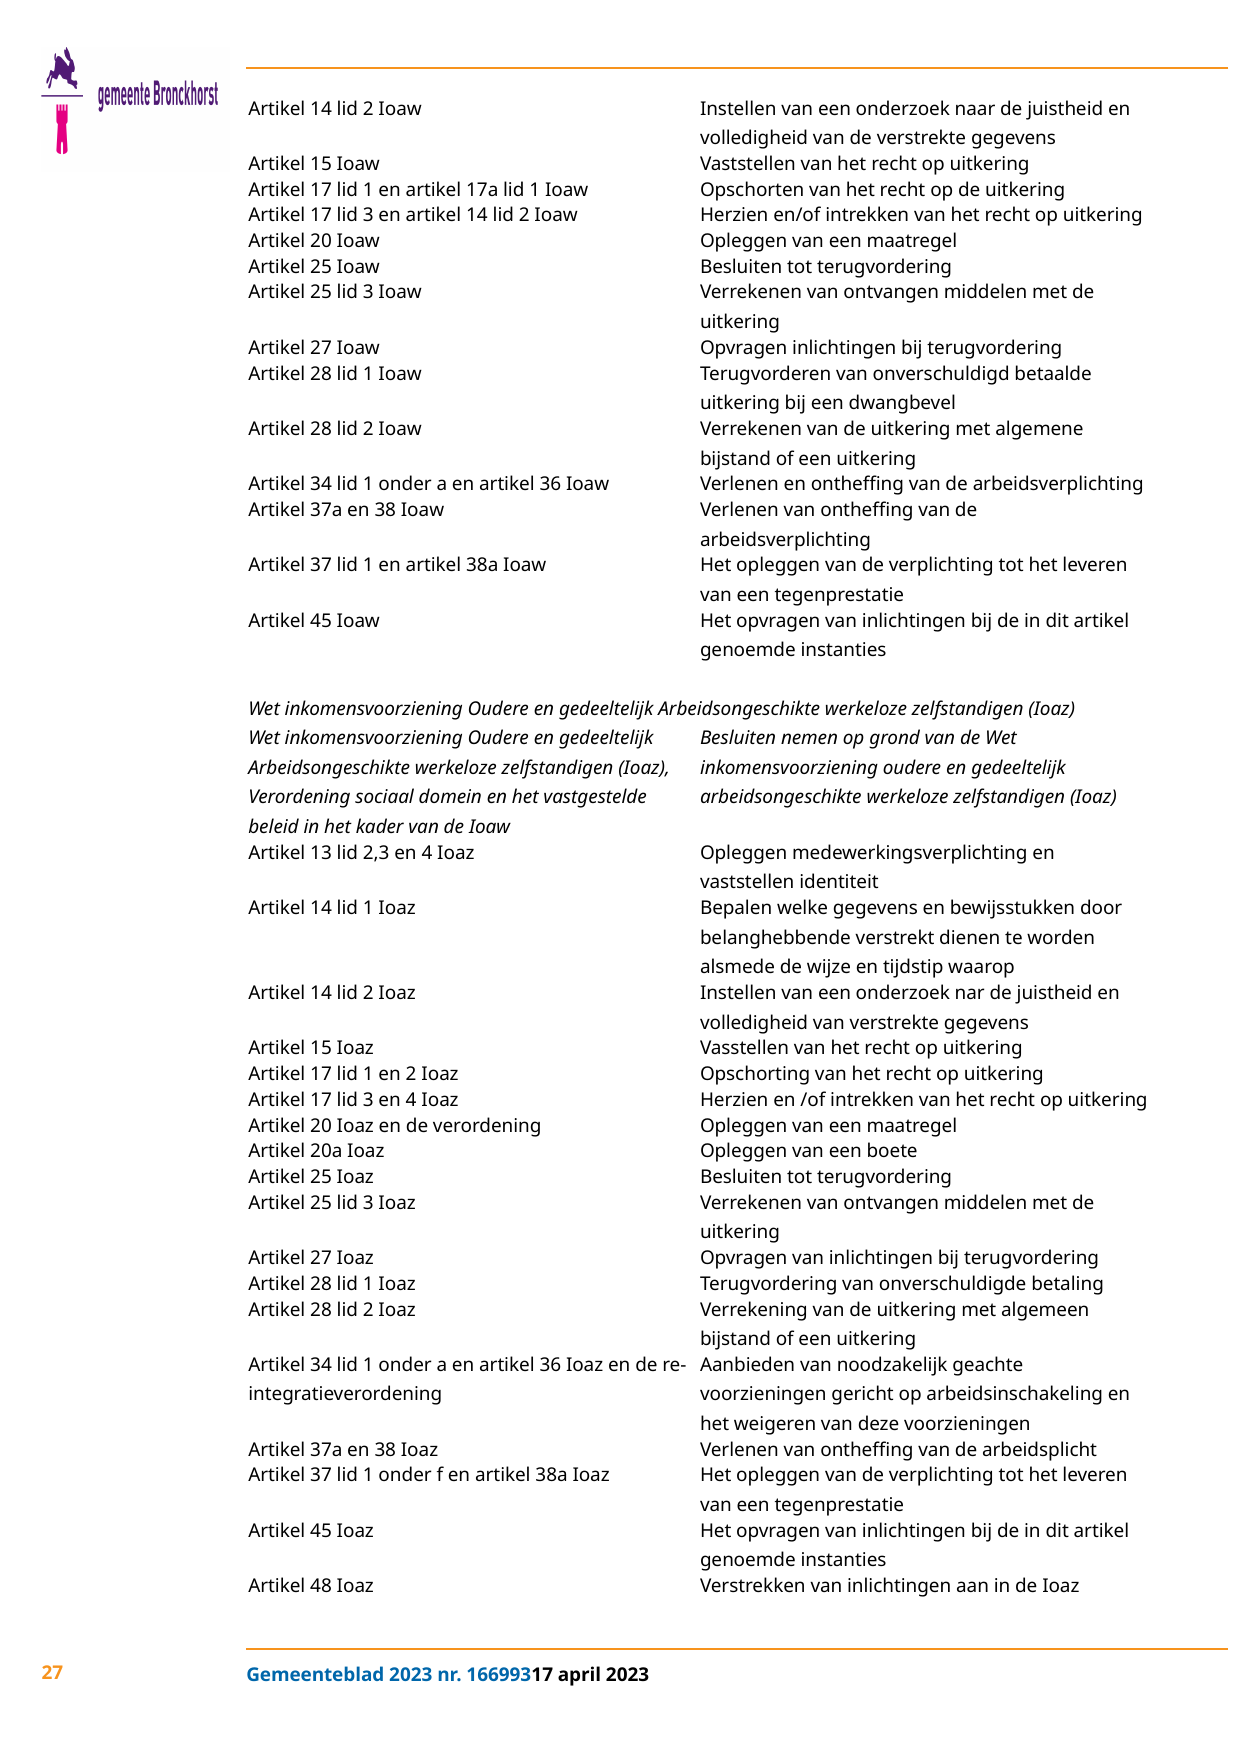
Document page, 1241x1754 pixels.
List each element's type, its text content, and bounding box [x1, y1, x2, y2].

table_cell Artikel 37 lid 1 en artikel 38a Ioaw [248, 551, 700, 607]
table_cell Het opleggen van de verplichting tot het leveren van een tegenprestatie [700, 1462, 1152, 1517]
table_header Besluiten nemen op grond van de Wet inkomensvoorziening oudere en gedeeltelijk arbeidsongeschikte werkeloze zelfstandigen (Ioaz) [700, 725, 1152, 839]
table_cell Artikel 37a en 38 Ioaw [248, 496, 700, 551]
table_cell Artikel 25 lid 3 Ioaz [248, 1189, 700, 1244]
table_cell Artikel 28 lid 2 Ioaz [248, 1296, 700, 1351]
table_cell Opleggen van een maatregel [700, 227, 1152, 253]
table_cell Artikel 17 lid 1 en 2 Ioaz [248, 1060, 700, 1086]
table_cell Opleggen van een maatregel [700, 1112, 1152, 1137]
table_cell Artikel 25 Ioaw [248, 253, 700, 279]
table_cell Besluiten tot terugvordering [700, 253, 1152, 279]
table_cell Artikel 48 Ioaz [248, 1572, 700, 1598]
table_cell Opvragen inlichtingen bij terugvordering [700, 334, 1152, 360]
table_cell Artikel 25 lid 3 Ioaw [248, 279, 700, 334]
table_cell Herzien en/of intrekken van het recht op uitkering [700, 202, 1152, 227]
table_cell Aanbieden van noodzakelijk geachte voorzieningen gericht op arbeidsinschakeling en het weigeren van deze voorzieningen [700, 1351, 1152, 1436]
table_cell Artikel 14 lid 1 Ioaz [248, 894, 700, 979]
table_cell Artikel 28 lid 2 Ioaw [248, 415, 700, 470]
table_cell Artikel 45 Ioaz [248, 1517, 700, 1572]
table_cell Verrekening van de uitkering met algemeen bijstand of een uitkering [700, 1296, 1152, 1351]
table_cell Verlenen van ontheffing van de arbeidsplicht [700, 1436, 1152, 1462]
table_cell Vaststellen van het recht op uitkering [700, 150, 1152, 176]
table_cell Terugvorderen van onverschuldigd betaalde uitkering bij een dwangbevel [700, 360, 1152, 415]
table_cell Verlenen van ontheffing van de arbeidsverplichting [700, 496, 1152, 551]
table_cell Vasstellen van het recht op uitkering [700, 1035, 1152, 1060]
table_cell Artikel 28 lid 1 Ioaw [248, 360, 700, 415]
table_cell Artikel 14 lid 2 Ioaw [248, 95, 700, 150]
table_cell Artikel 20a Ioaz [248, 1138, 700, 1163]
table_cell Artikel 27 Ioaz [248, 1244, 700, 1270]
table_cell Opvragen van inlichtingen bij terugvordering [700, 1244, 1152, 1270]
table_cell Artikel 34 lid 1 onder a en artikel 36 Ioaw [248, 470, 700, 496]
table_cell Artikel 45 Ioaw [248, 607, 700, 662]
table_cell Opleggen medewerkingsverplichting en vaststellen identiteit [700, 839, 1152, 894]
table_cell Instellen van een onderzoek naar de juistheid en volledigheid van de verstrekte gegevens [700, 95, 1152, 150]
table_cell Het opvragen van inlichtingen bij de in dit artikel genoemde instanties [700, 607, 1152, 662]
table_cell Artikel 37a en 38 Ioaz [248, 1436, 700, 1462]
table_cell Artikel 17 lid 3 en artikel 14 lid 2 Ioaw [248, 202, 700, 227]
table_cell Besluiten tot terugvordering [700, 1163, 1152, 1189]
table_cell Het opvragen van inlichtingen bij de in dit artikel genoemde instanties [700, 1517, 1152, 1572]
table_cell Artikel 25 Ioaz [248, 1163, 700, 1189]
table_cell Artikel 14 lid 2 Ioaz [248, 979, 700, 1034]
table_cell Terugvordering van onverschuldigde betaling [700, 1270, 1152, 1296]
table_cell Artikel 37 lid 1 onder f en artikel 38a Ioaz [248, 1462, 700, 1517]
table_cell Verstrekken van inlichtingen aan in de Ioaz [700, 1572, 1152, 1598]
table_cell Bepalen welke gegevens en bewijsstukken door belanghebbende verstrekt dienen te worden alsmede de wijze en tijdstip waarop [700, 894, 1152, 979]
table_cell Artikel 28 lid 1 Ioaz [248, 1270, 700, 1296]
text Wet inkomensvoorziening Oudere en gedeeltelijk Arbeidsongeschikte werkeloze zelfstandigen (Ioaz) [248, 695, 1152, 721]
table_cell Het opleggen van de verplichting tot het leveren van een tegenprestatie [700, 551, 1152, 607]
table_cell Artikel 34 lid 1 onder a en artikel 36 Ioaz en de re-integratieverordening [248, 1351, 700, 1436]
table_cell Instellen van een onderzoek nar de juistheid en volledigheid van verstrekte gegevens [700, 979, 1152, 1034]
table_cell Artikel 27 Ioaw [248, 334, 700, 360]
table_cell Herzien en /of intrekken van het recht op uitkering [700, 1086, 1152, 1112]
table_cell Artikel 15 Ioaz [248, 1035, 700, 1060]
table_cell Verlenen en ontheffing van de arbeidsverplichting [700, 470, 1152, 496]
picture [41, 47, 231, 172]
table_header Wet inkomensvoorziening Oudere en gedeeltelijk Arbeidsongeschikte werkeloze zelfstandigen (Ioaz), Verordening sociaal domein en het vastgestelde beleid in het kader van de Ioaw [248, 725, 700, 839]
table_cell Opschorting van het recht op uitkering [700, 1060, 1152, 1086]
table_cell Artikel 20 Ioaw [248, 227, 700, 253]
table_cell Verrekenen van ontvangen middelen met de uitkering [700, 279, 1152, 334]
table_cell Artikel 17 lid 1 en artikel 17a lid 1 Ioaw [248, 176, 700, 202]
table_cell Artikel 17 lid 3 en 4 Ioaz [248, 1086, 700, 1112]
table_cell Artikel 20 Ioaz en de verordening [248, 1112, 700, 1137]
table_cell Artikel 15 Ioaw [248, 150, 700, 176]
table_cell Artikel 13 lid 2,3 en 4 Ioaz [248, 839, 700, 894]
table_cell Opleggen van een boete [700, 1138, 1152, 1163]
table_cell Verrekenen van de uitkering met algemene bijstand of een uitkering [700, 415, 1152, 470]
table_cell Opschorten van het recht op de uitkering [700, 176, 1152, 202]
table_cell Verrekenen van ontvangen middelen met de uitkering [700, 1189, 1152, 1244]
